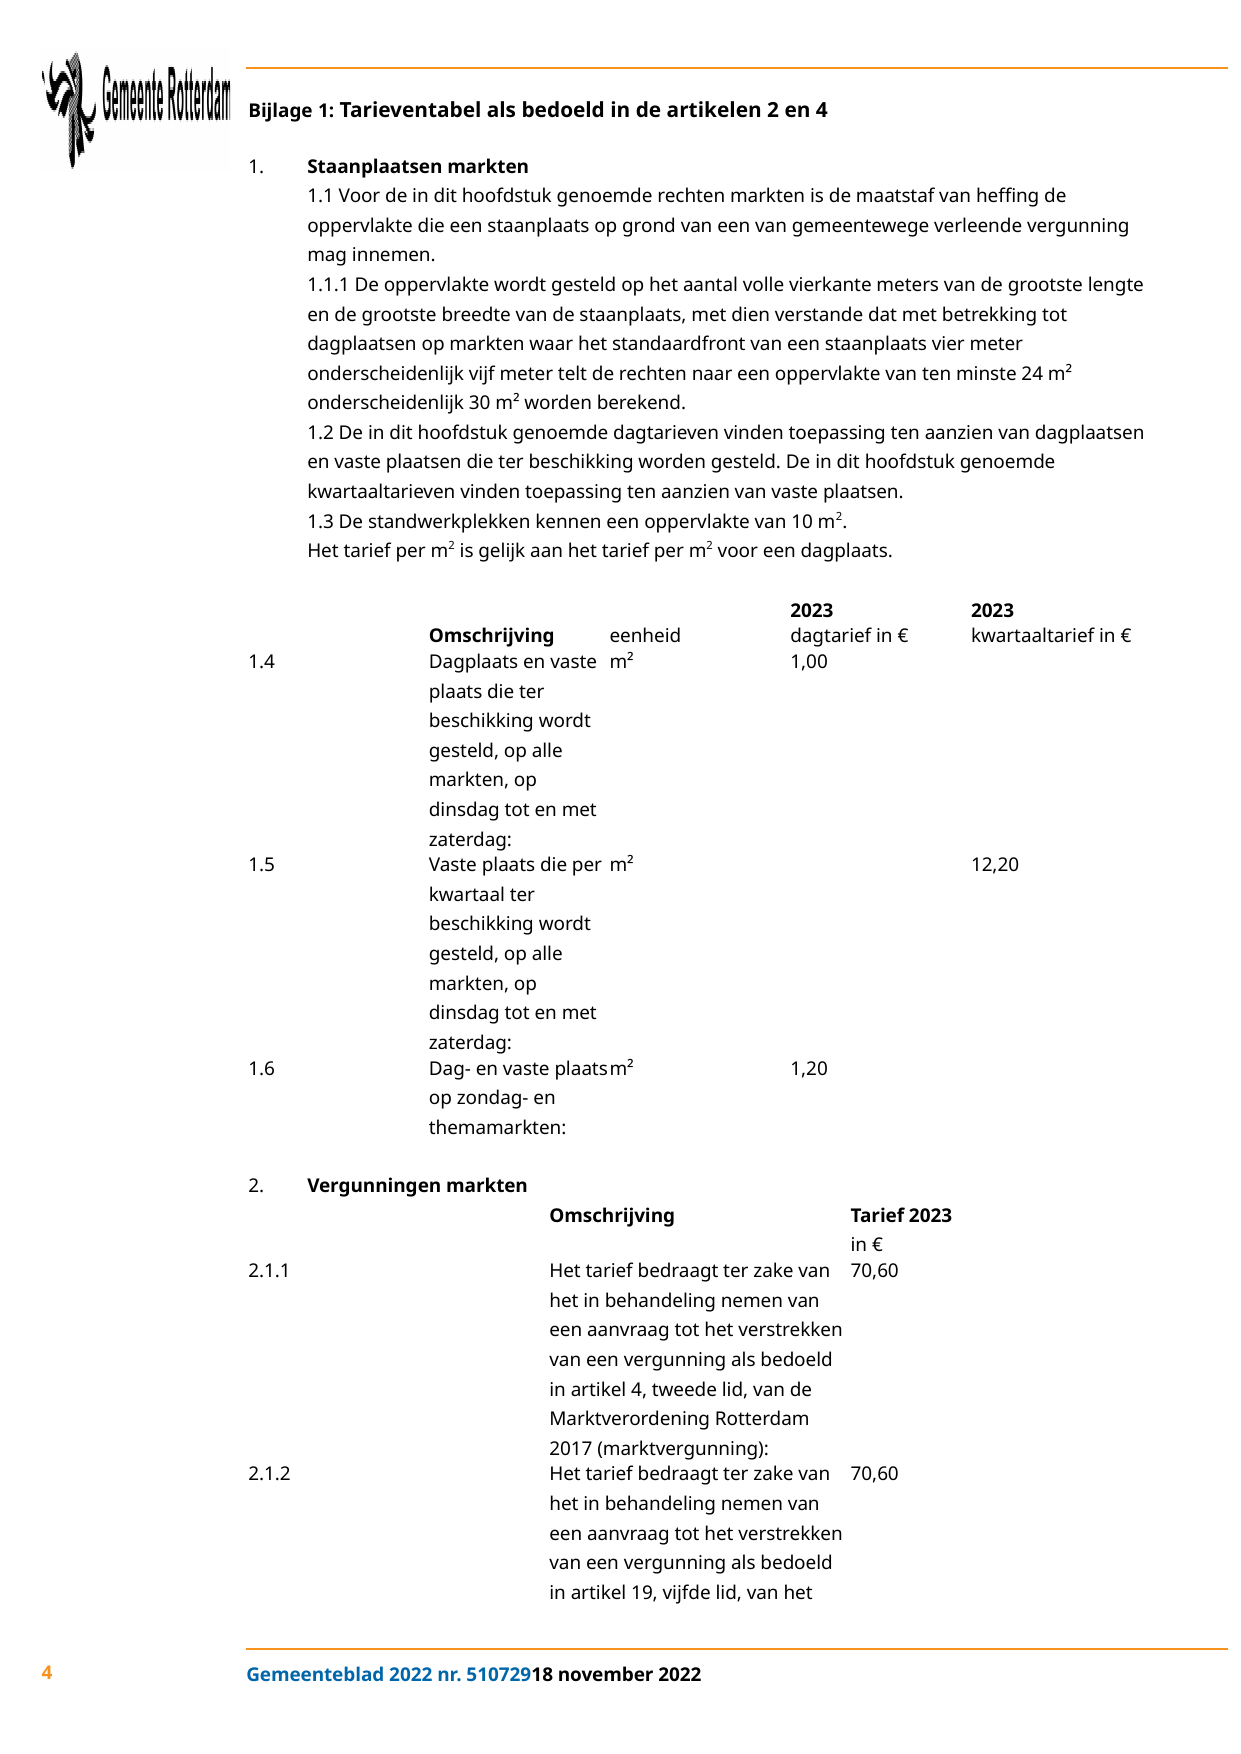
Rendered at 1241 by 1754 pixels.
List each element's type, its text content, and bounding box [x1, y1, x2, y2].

table_header [248, 597, 429, 622]
table_cell 2.1.2 [248, 1461, 549, 1605]
table_cell 1.6 [248, 1055, 429, 1139]
text Bijlage 1: Tarieventabel als bedoeld in de artikelen 2 en 4 [248, 95, 1152, 123]
list Vergunningen markten [248, 1172, 1152, 1198]
table_cell m² [609, 1055, 790, 1139]
table_cell 70,60 [850, 1461, 1152, 1605]
list 1.1 Voor de in dit hoofdstuk genoemde rechten markten is de maatstaf van heffing de oppervlakte die een staanplaats op grond van een van gemeentewege verleende vergunning mag innemen. [248, 182, 1152, 267]
list 1.2 De in dit hoofdstuk genoemde dagtarieven vinden toepassing ten aanzien van dagplaatsen en vaste plaatsen die ter beschikking worden gesteld. De in dit hoofdstuk genoemde kwartaaltarieven vinden toepassing ten aanzien van vaste plaatsen. [248, 419, 1152, 504]
table_cell Dag- en vaste plaats op zondag- en themamarkten: [429, 1055, 609, 1139]
table_cell eenheid [609, 623, 790, 648]
table_cell [971, 648, 1152, 851]
table_cell kwartaaltarief in € [971, 623, 1152, 648]
table_cell m² [609, 648, 790, 851]
table_header 2023 [790, 597, 971, 622]
table_header Omschrijving [549, 1202, 850, 1257]
table_header [429, 597, 609, 622]
table_header [609, 597, 790, 622]
table_cell 2.1.1 [248, 1258, 549, 1461]
table_cell Het tarief bedraagt ter zake van het in behandeling nemen van een aanvraag tot het verstrekken van een vergunning als bedoeld in artikel 19, vijfde lid, van het [549, 1461, 850, 1605]
table_header 2023 [971, 597, 1152, 622]
table_cell 1,00 [790, 648, 971, 851]
table_cell [971, 1055, 1152, 1139]
table_cell [790, 851, 971, 1055]
table_cell Omschrijving [429, 623, 609, 648]
table_cell dagtarief in € [790, 623, 971, 648]
table_cell 1.5 [248, 851, 429, 1055]
table_cell 12,20 [971, 851, 1152, 1055]
picture [41, 47, 231, 172]
table_header Tarief 2023 in € [850, 1202, 1152, 1257]
table_cell Vaste plaats die per kwartaal ter beschikking wordt gesteld, op alle markten, op dinsdag tot en met zaterdag: [429, 851, 609, 1055]
table_cell 1.4 [248, 648, 429, 851]
list 1.1.1 De oppervlakte wordt gesteld op het aantal volle vierkante meters van de grootste lengte en de grootste breedte van de staanplaats, met dien verstande dat met betrekking tot dagplaatsen op markten waar het standaardfront van een staanplaats vier meter onderscheidenlijk vijf meter telt de rechten naar een oppervlakte van ten minste 24 m² onderscheidenlijk 30 m² worden berekend. [248, 271, 1152, 415]
list Staanplaatsen markten [248, 153, 1152, 179]
table_cell Dagplaats en vaste plaats die ter beschikking wordt gesteld, op alle markten, op dinsdag tot en met zaterdag: [429, 648, 609, 851]
list 1.3 De standwerkplekken kennen een oppervlakte van 10 m2. [248, 508, 1152, 534]
table_cell 1,20 [790, 1055, 971, 1139]
table_header [248, 1202, 549, 1257]
table_cell [248, 623, 429, 648]
table_cell m² [609, 851, 790, 1055]
list Het tarief per m2 is gelijk aan het tarief per m2 voor een dagplaats. [248, 537, 1152, 563]
table_cell 70,60 [850, 1258, 1152, 1461]
table_cell Het tarief bedraagt ter zake van het in behandeling nemen van een aanvraag tot het verstrekken van een vergunning als bedoeld in artikel 4, tweede lid, van de Marktverordening Rotterdam 2017 (marktvergunning): [549, 1258, 850, 1461]
